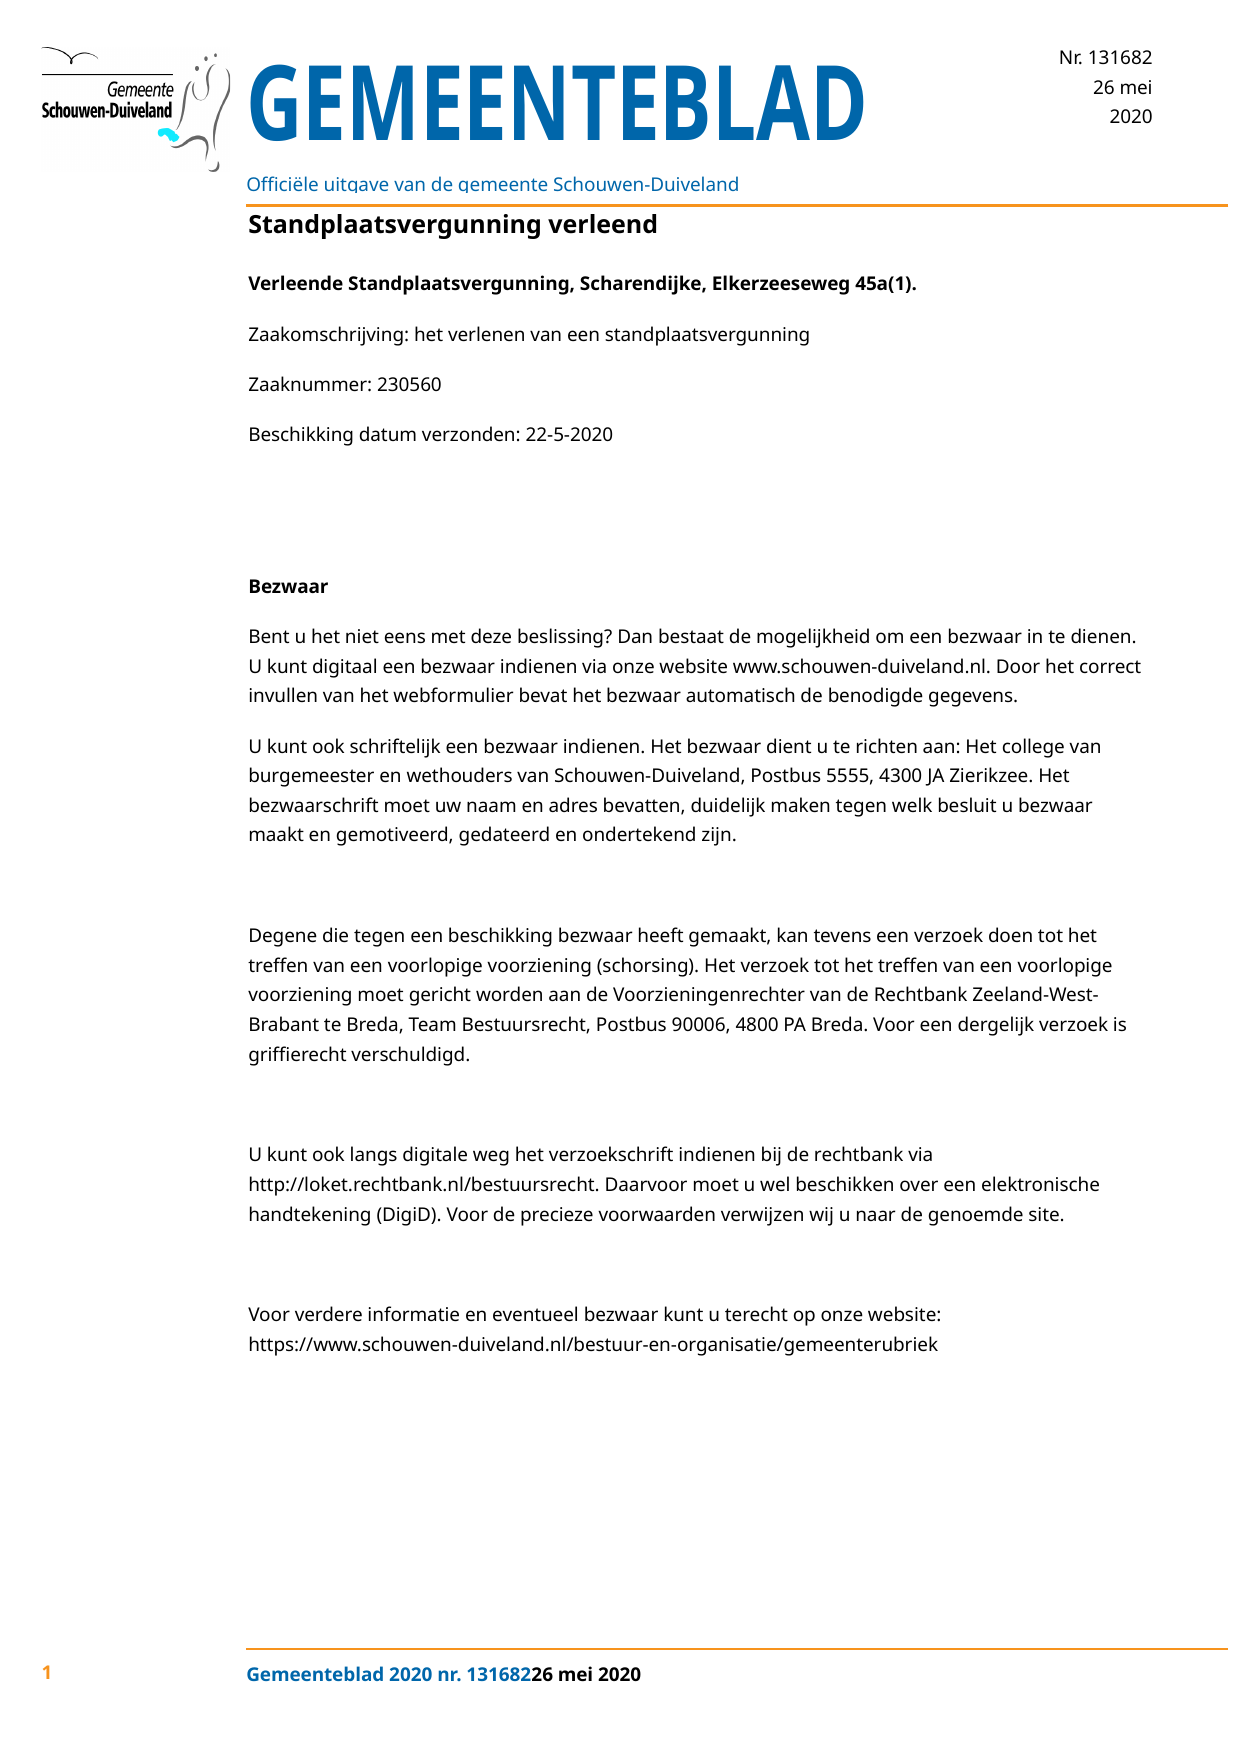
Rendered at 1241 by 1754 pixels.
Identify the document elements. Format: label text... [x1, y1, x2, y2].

picture [41, 47, 231, 172]
text U kunt ook langs digitale weg het verzoekschrift indienen bij de rechtbank via http://loket.rechtbank.nl/bestuursrecht. Daarvoor moet u wel beschikken over een elektronische handtekening (DigiD). Voor de precieze voorwaarden verwijzen wij u naar de genoemde site. [248, 1142, 1152, 1226]
text Zaaknummer: 230560 [248, 371, 1152, 397]
text Bent u het niet eens met deze beslissing? Dan bestaat de mogelijkheid om een bezwaar in te dienen. U kunt digitaal een bezwaar indienen via onze website www.schouwen-duiveland.nl. Door het correct invullen van het webformulier bevat het bezwaar automatisch de benodigde gegevens. [248, 623, 1152, 708]
text Degene die tegen een beschikking bezwaar heeft gemaakt, kan tevens een verzoek doen tot het treffen van een voorlopige voorziening (schorsing). Het verzoek tot het treffen van een voorlopige voorziening moet gericht worden aan de Voorzieningenrechter van de Rechtbank Zeeland-West-Brabant te Breda, Team Bestuursrecht, Postbus 90006, 4800 PA Breda. Voor een dergelijk verzoek is griffierecht verschuldigd. [248, 922, 1152, 1066]
text Bezwaar [248, 573, 1152, 598]
text Verleende Standplaatsvergunning, Scharendijke, Elkerzeeseweg 45a(1). [248, 270, 1152, 296]
text Zaakomschrijving: het verlenen van een standplaatsvergunning [248, 321, 1152, 346]
text Standplaatsvergunning verleend [248, 207, 1152, 241]
text Beschikking datum verzonden: 22-5-2020 [248, 422, 1152, 447]
text U kunt ook schriftelijk een bezwaar indienen. Het bezwaar dient u te richten aan: Het college van burgemeester en wethouders van Schouwen-Duiveland, Postbus 5555, 4300 JA Zierikzee. Het bezwaarschrift moet uw naam en adres bevatten, duidelijk maken tegen welk besluit u bezwaar maakt en gemotiveerd, gedateerd en ondertekend zijn. [248, 733, 1152, 847]
text Voor verdere informatie en eventueel bezwaar kunt u terecht op onze website: https://www.schouwen-duiveland.nl/bestuur-en-organisatie/gemeenterubriek [248, 1302, 1152, 1357]
